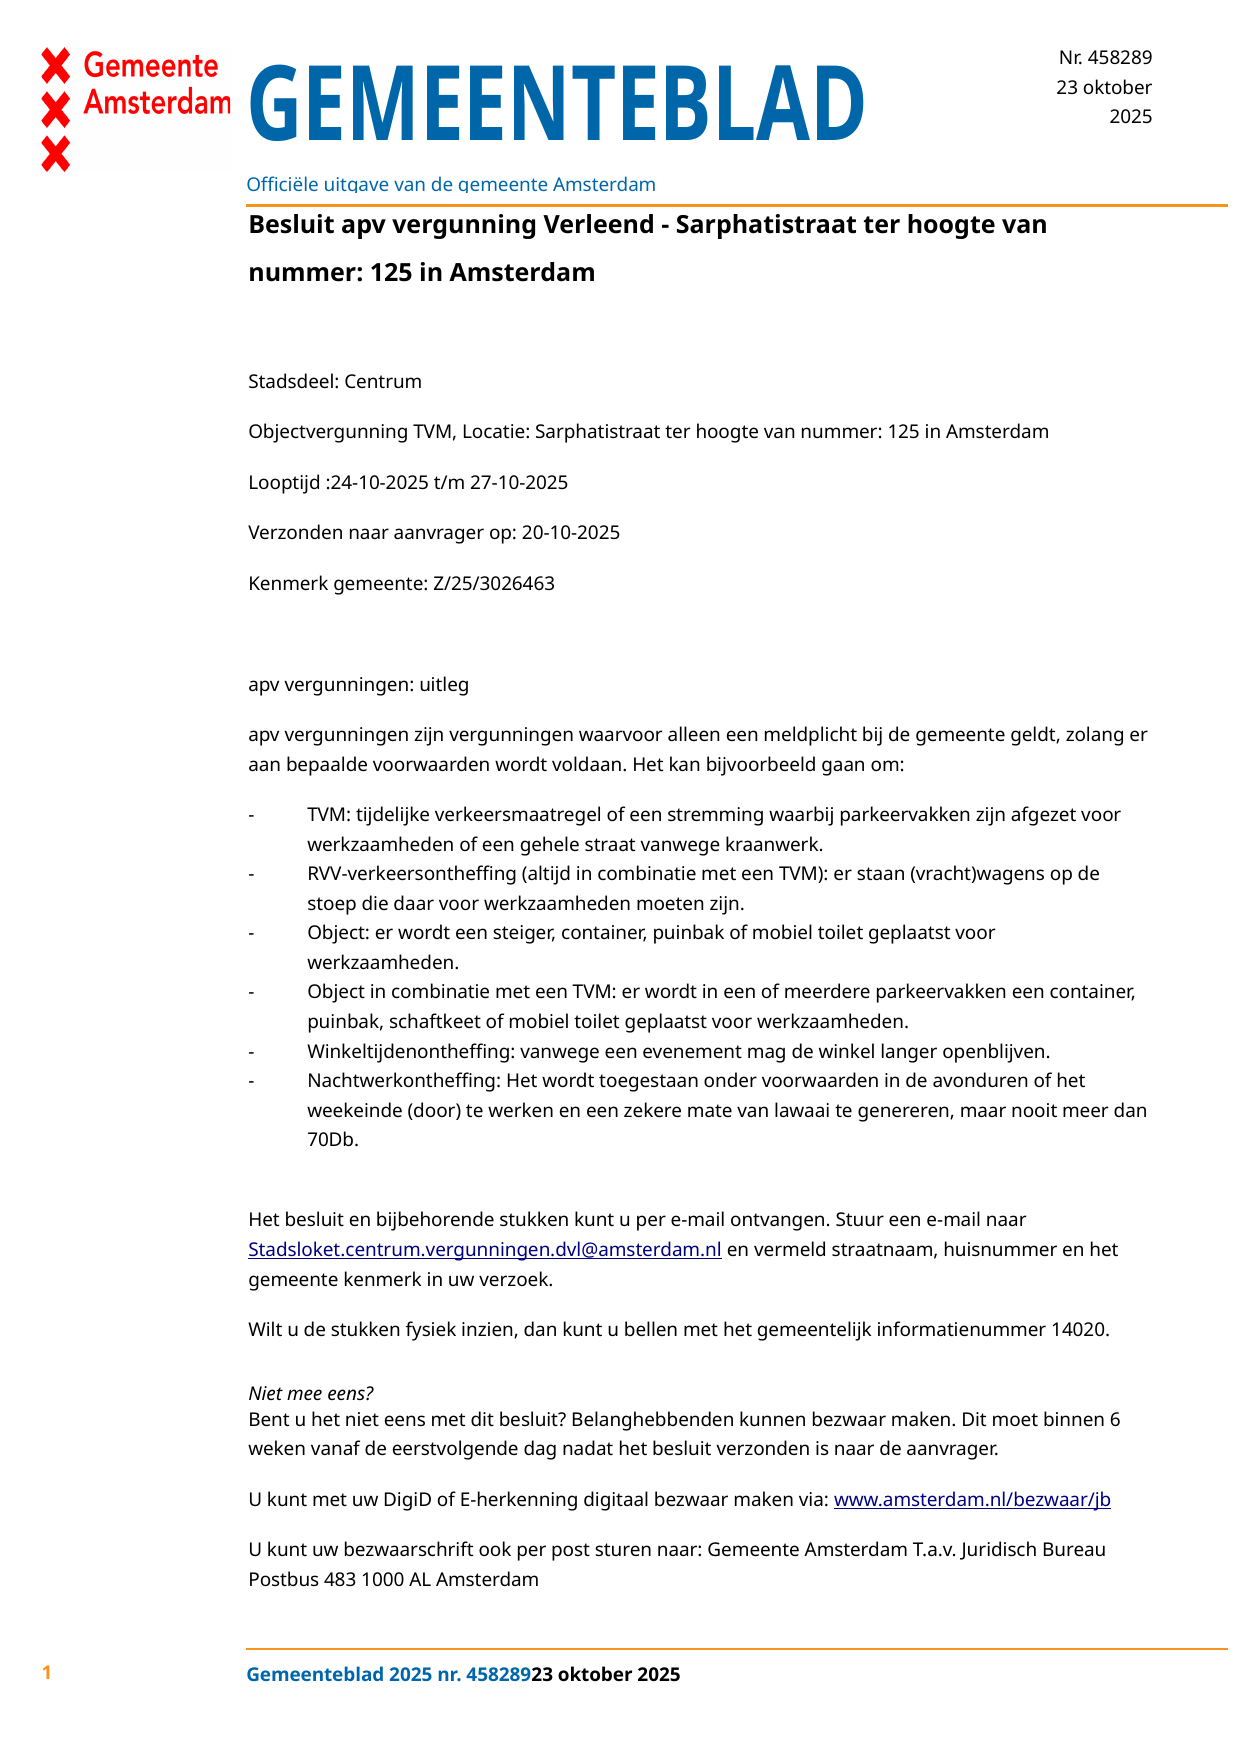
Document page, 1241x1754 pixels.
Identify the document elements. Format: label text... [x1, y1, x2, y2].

text Looptijd :24-10-2025 t/m 27-10-2025 [248, 469, 1152, 495]
text U kunt uw bezwaarschrift ook per post sturen naar: Gemeente Amsterdam T.a.v. Juridisch Bureau Postbus 483 1000 AL Amsterdam [248, 1536, 1152, 1592]
text Niet mee eens? [248, 1380, 1152, 1406]
text Stadsdeel: Centrum [248, 368, 1152, 394]
text apv vergunningen zijn vergunningen waarvoor alleen een meldplicht bij de gemeente geldt, zolang er aan bepaalde voorwaarden wordt voldaan. Het kan bijvoorbeeld gaan om: [248, 721, 1152, 777]
text Bent u het niet eens met dit besluit? Belanghebbenden kunnen bezwaar maken. Dit moet binnen 6 weken vanaf de eerstvolgende dag nadat het besluit verzonden is naar de aanvrager. [248, 1406, 1152, 1461]
text Kenmerk gemeente: Z/25/3026463 [248, 570, 1152, 596]
list RVV-verkeersontheffing (altijd in combinatie met een TVM): er staan (vracht)wagens op de stoep die daar voor werkzaamheden moeten zijn. [248, 860, 1152, 916]
list Winkeltijdenontheffing: vanwege een evenement mag de winkel langer openblijven. [248, 1038, 1152, 1064]
text apv vergunningen: uitleg [248, 671, 1152, 697]
text Besluit apv vergunning Verleend - Sarphatistraat ter hoogte van nummer: 125 in Amsterdam [248, 207, 1152, 288]
text U kunt met uw DigiD of E-herkenning digitaal bezwaar maken via: www.amsterdam.nl/bezwaar/jb [248, 1486, 1152, 1512]
list Object in combinatie met een TVM: er wordt in een of meerdere parkeervakken een container, puinbak, schaftkeet of mobiel toilet geplaatst voor werkzaamheden. [248, 979, 1152, 1034]
text Verzonden naar aanvrager op: 20-10-2025 [248, 519, 1152, 545]
text Objectvergunning TVM, Locatie: Sarphatistraat ter hoogte van nummer: 125 in Amsterdam [248, 419, 1152, 444]
text Het besluit en bijbehorende stukken kunt u per e-mail ontvangen. Stuur een e-mail naar Stadsloket.centrum.vergunningen.dvl@amsterdam.nl en vermeld straatnaam, huisnummer en het gemeente kenmerk in uw verzoek. [248, 1207, 1152, 1292]
list Nachtwerkontheffing: Het wordt toegestaan onder voorwaarden in de avonduren of het weekeinde (door) te werken en een zekere mate van lawaai te genereren, maar nooit meer dan 70Db. [248, 1067, 1152, 1152]
list TVM: tijdelijke verkeersmaatregel of een stremming waarbij parkeervakken zijn afgezet voor werkzaamheden of een gehele straat vanwege kraanwerk. [248, 801, 1152, 857]
list Object: er wordt een steiger, container, puinbak of mobiel toilet geplaatst voor werkzaamheden. [248, 919, 1152, 975]
picture [41, 47, 231, 172]
text Wilt u de stukken fysiek inzien, dan kunt u bellen met het gemeentelijk informatienummer 14020. [248, 1316, 1152, 1342]
